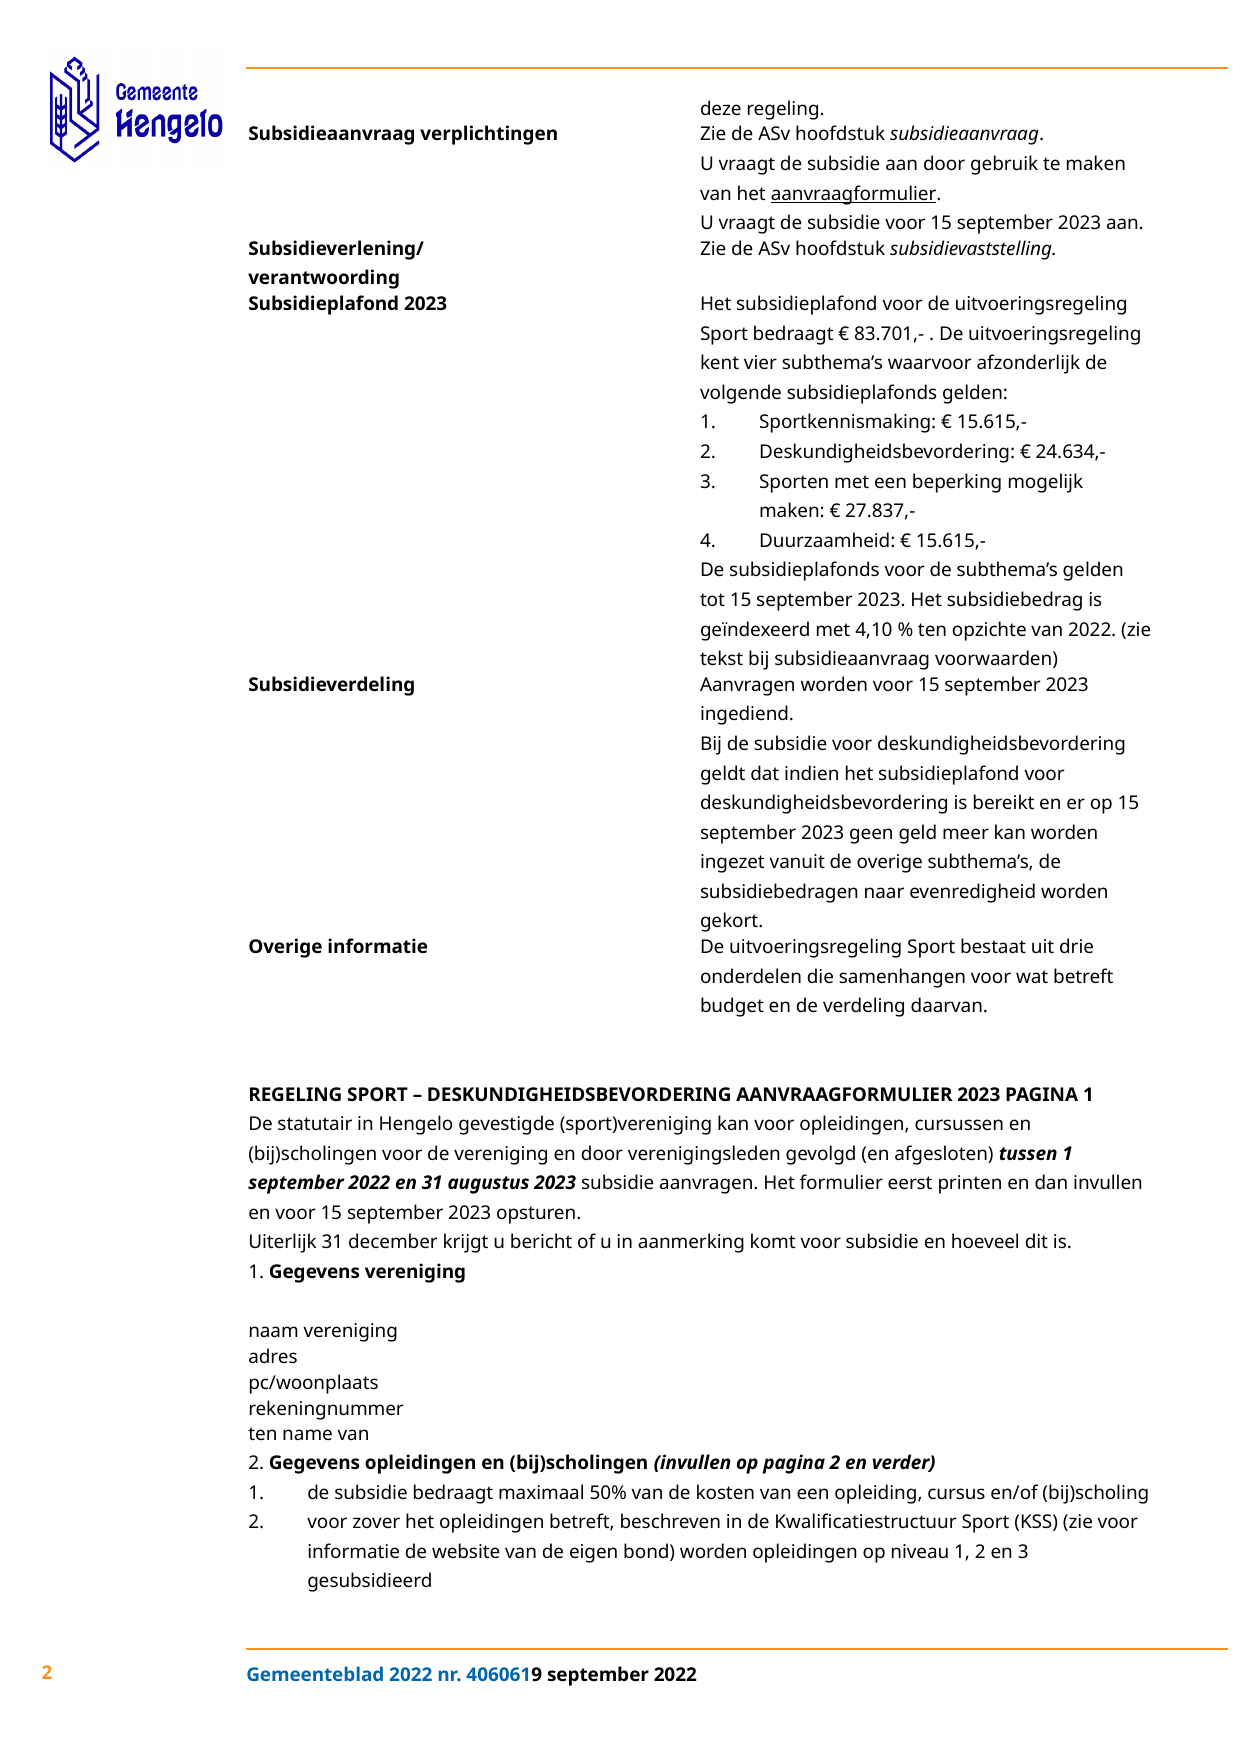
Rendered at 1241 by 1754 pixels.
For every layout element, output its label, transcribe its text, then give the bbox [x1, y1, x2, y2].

list de subsidie bedraagt maximaal 50% van de kosten van een opleiding, cursus en/of (bij)scholing [248, 1479, 1152, 1505]
table_cell Aanvragen worden voor 15 september 2023 ingediend. Bij de subsidie voor deskundigheidsbevordering geldt dat indien het subsidieplafond voor deskundigheidsbevordering is bereikt en er op 15 september 2023 geen geld meer kan worden ingezet vanuit de overige subthema’s, de subsidiebedragen naar evenredigheid worden gekort. [700, 671, 1152, 933]
table_cell [700, 1420, 1152, 1446]
picture [41, 47, 231, 172]
table_cell Subsidieplafond 2023 [248, 290, 700, 671]
table_cell adres [248, 1343, 700, 1369]
table_cell [700, 1395, 1152, 1420]
list voor zover het opleidingen betreft, beschreven in de Kwalificatiestructuur Sport (KSS) (zie voor informatie de website van de eigen bond) worden opleidingen op niveau 1, 2 en 3 gesubsidieerd [248, 1508, 1152, 1593]
table_cell Zie de ASv hoofdstuk subsidievaststelling. [700, 235, 1152, 290]
table_cell [248, 95, 700, 121]
table_cell rekeningnummer [248, 1395, 700, 1420]
table_cell De uitvoeringsregeling Sport bestaat uit drie onderdelen die samenhangen voor wat betreft budget en de verdeling daarvan. [700, 934, 1152, 1018]
text 2. Gegevens opleidingen en (bij)scholingen (invullen op pagina 2 en verder) [248, 1449, 1152, 1475]
table_cell Subsidieverlening/ verantwoording [248, 235, 700, 290]
table_header [700, 1318, 1152, 1343]
text REGELING SPORT – DESKUNDIGHEIDSBEVORDERING AANVRAAGFORMULIER 2023 PAGINA 1 [248, 1081, 1152, 1106]
table_header naam vereniging [248, 1318, 700, 1343]
table_cell ten name van [248, 1420, 700, 1446]
table_cell [700, 1343, 1152, 1369]
table_cell Het subsidieplafond voor de uitvoeringsregeling Sport bedraagt € 83.701,- . De uitvoeringsregeling kent vier subthema’s waarvoor afzonderlijk de volgende subsidieplafonds gelden: Sportkennismaking: € 15.615,- Deskundigheidsbevordering: € 24.634,- Sporten met een beperking mogelijk maken: € 27.837,- Duurzaamheid: € 15.615,- De subsidieplafonds voor de subthema’s gelden tot 15 september 2023. Het subsidiebedrag is geïndexeerd met 4,10 % ten opzichte van 2022. (zie tekst bij subsidieaanvraag voorwaarden) [700, 290, 1152, 671]
table_cell Subsidieaanvraag verplichtingen [248, 121, 700, 235]
table_cell Overige informatie [248, 934, 700, 1018]
text De statutair in Hengelo gevestigde (sport)vereniging kan voor opleidingen, cursussen en (bij)scholingen voor de vereniging en door verenigingsleden gevolgd (en afgesloten) tussen 1 september 2022 en 31 augustus 2023 subsidie aanvragen. Het formulier eerst printen en dan invullen en voor 15 september 2023 opsturen. [248, 1110, 1152, 1225]
table_cell [700, 1369, 1152, 1395]
text 1. Gegevens vereniging [248, 1258, 1152, 1284]
table_cell Zie de ASv hoofdstuk subsidieaanvraag. U vraagt de subsidie aan door gebruik te maken van het aanvraagformulier. U vraagt de subsidie voor 15 september 2023 aan. [700, 121, 1152, 235]
table_cell pc/woonplaats [248, 1369, 700, 1395]
table_cell deze regeling. [700, 95, 1152, 121]
text Uiterlijk 31 december krijgt u bericht of u in aanmerking komt voor subsidie en hoeveel dit is. [248, 1229, 1152, 1254]
table_cell Subsidieverdeling [248, 671, 700, 933]
